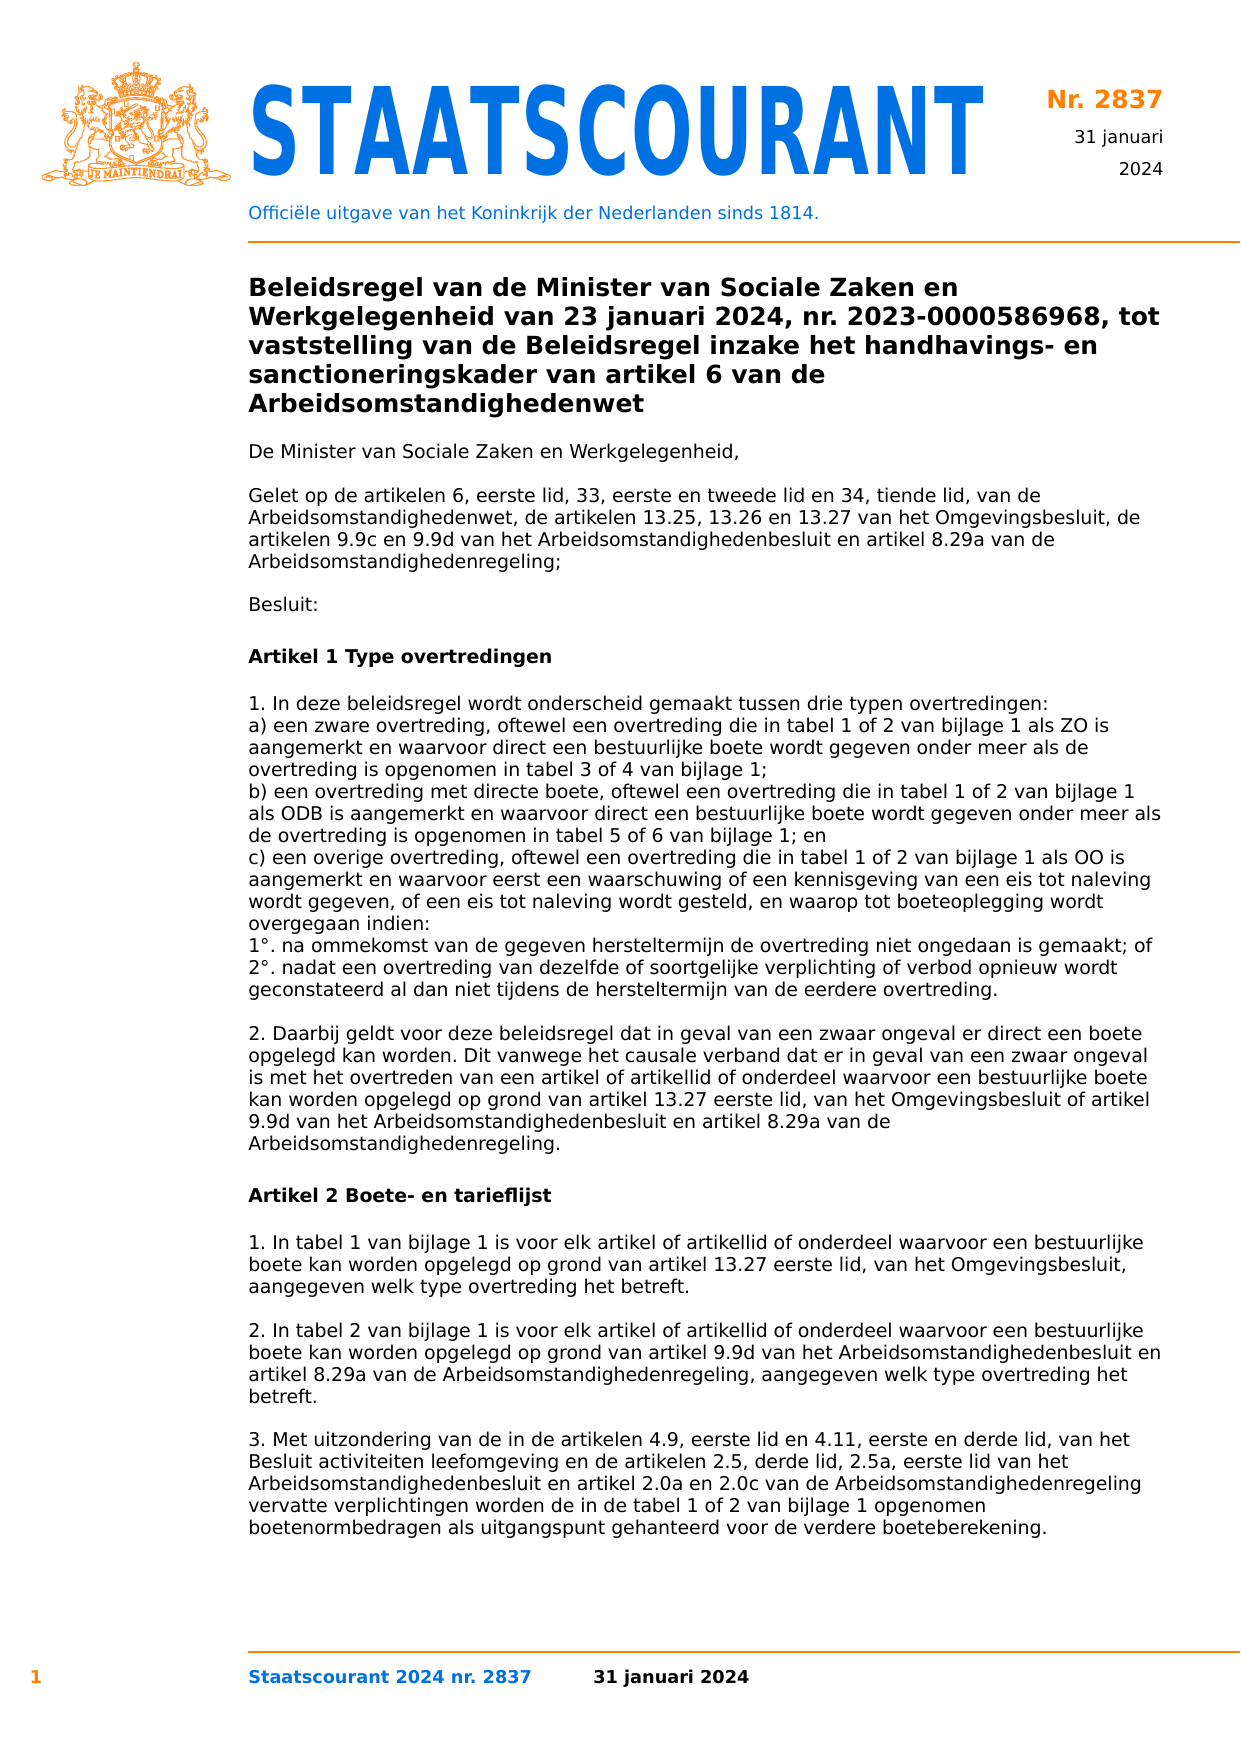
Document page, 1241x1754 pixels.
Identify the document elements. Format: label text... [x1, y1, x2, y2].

table_header Nr. 2837 [998, 62, 1240, 121]
text De Minister van Sociale Zaken en Werkgelegenheid, [248, 441, 1163, 463]
text Besluit: [248, 594, 1163, 616]
table_cell Officiële uitgave van het Koninkrijk der Nederlanden sinds 1814. [248, 203, 1240, 241]
text Gelet op de artikelen 6, eerste lid, 33, eerste en tweede lid en 34, tiende lid, van de Arbeidsomstandighedenwet, de artikelen 13.25, 13.26 en 13.27 van het Omgevingsbesluit, de artikelen 9.9c en 9.9d van het Arbeidsomstandighedenbesluit en artikel 8.29a van de Arbeidsomstandighedenregeling; [248, 484, 1163, 572]
table_cell 31 januari [998, 121, 1240, 153]
text 1. In tabel 1 van bijlage 1 is voor elk artikel of artikellid of onderdeel waarvoor een bestuurlijke boete kan worden opgelegd op grond van artikel 13.27 eerste lid, van het Omgevingsbesluit, aangegeven welk type overtreding het betreft. [248, 1232, 1163, 1298]
subtitle Artikel 1 Type overtredingen [248, 646, 1163, 668]
picture [41, 62, 231, 186]
subtitle Artikel 2 Boete- en tarieflijst [248, 1185, 1163, 1207]
text 2. Daarbij geldt voor deze beleidsregel dat in geval van een zwaar ongeval er direct een boete opgelegd kan worden. Dit vanwege het causale verband dat er in geval van een zwaar ongeval is met het overtreden van een artikel of artikellid of onderdeel waarvoor een bestuurlijke boete kan worden opgelegd op grond van artikel 13.27 eerste lid, van het Omgevingsbesluit of artikel 9.9d van het Arbeidsomstandighedenbesluit en artikel 8.29a van de Arbeidsomstandighedenregeling. [248, 1023, 1163, 1155]
table_header [25, 62, 248, 241]
text 3. Met uitzondering van de in de artikelen 4.9, eerste lid en 4.11, eerste en derde lid, van het Besluit activiteiten leefomgeving en de artikelen 2.5, derde lid, 2.5a, eerste lid van het Arbeidsomstandighedenbesluit en artikel 2.0a en 2.0c van de Arbeidsomstandighedenregeling vervatte verplichtingen worden de in de tabel 1 of 2 van bijlage 1 opgenomen boetenormbedragen als uitgangspunt gehanteerd voor de verdere boeteberekening. [248, 1429, 1163, 1539]
table_header STAATSCOURANT [248, 62, 998, 203]
text b) een overtreding met directe boete, oftewel een overtreding die in tabel 1 of 2 van bijlage 1 als ODB is aangemerkt en waarvoor direct een bestuurlijke boete wordt gegeven onder meer als de overtreding is opgenomen in tabel 5 of 6 van bijlage 1; en [248, 781, 1163, 847]
subtitle Beleidsregel van de Minister van Sociale Zaken en Werkgelegenheid van 23 januari 2024, nr. 2023-0000586968, tot vaststelling van de Beleidsregel inzake het handhavings- en sanctioneringskader van artikel 6 van de Arbeidsomstandighedenwet [248, 273, 1163, 419]
text 1°. na ommekomst van de gegeven hersteltermijn de overtreding niet ongedaan is gemaakt; of [248, 935, 1163, 957]
text 1. In deze beleidsregel wordt onderscheid gemaakt tussen drie typen overtredingen: [248, 693, 1163, 715]
text a) een zware overtreding, oftewel een overtreding die in tabel 1 of 2 van bijlage 1 als ZO is aangemerkt en waarvoor direct een bestuurlijke boete wordt gegeven onder meer als de overtreding is opgenomen in tabel 3 of 4 van bijlage 1; [248, 715, 1163, 781]
table_cell 2024 [998, 153, 1240, 203]
text c) een overige overtreding, oftewel een overtreding die in tabel 1 of 2 van bijlage 1 als OO is aangemerkt en waarvoor eerst een waarschuwing of een kennisgeving van een eis tot naleving wordt gegeven, of een eis tot naleving wordt gesteld, en waarop tot boeteoplegging wordt overgegaan indien: [248, 847, 1163, 935]
text 2. In tabel 2 van bijlage 1 is voor elk artikel of artikellid of onderdeel waarvoor een bestuurlijke boete kan worden opgelegd op grond van artikel 9.9d van het Arbeidsomstandighedenbesluit en artikel 8.29a van de Arbeidsomstandighedenregeling, aangegeven welk type overtreding het betreft. [248, 1319, 1163, 1407]
text 2°. nadat een overtreding van dezelfde of soortgelijke verplichting of verbod opnieuw wordt geconstateerd al dan niet tijdens de hersteltermijn van de eerdere overtreding. [248, 957, 1163, 1001]
